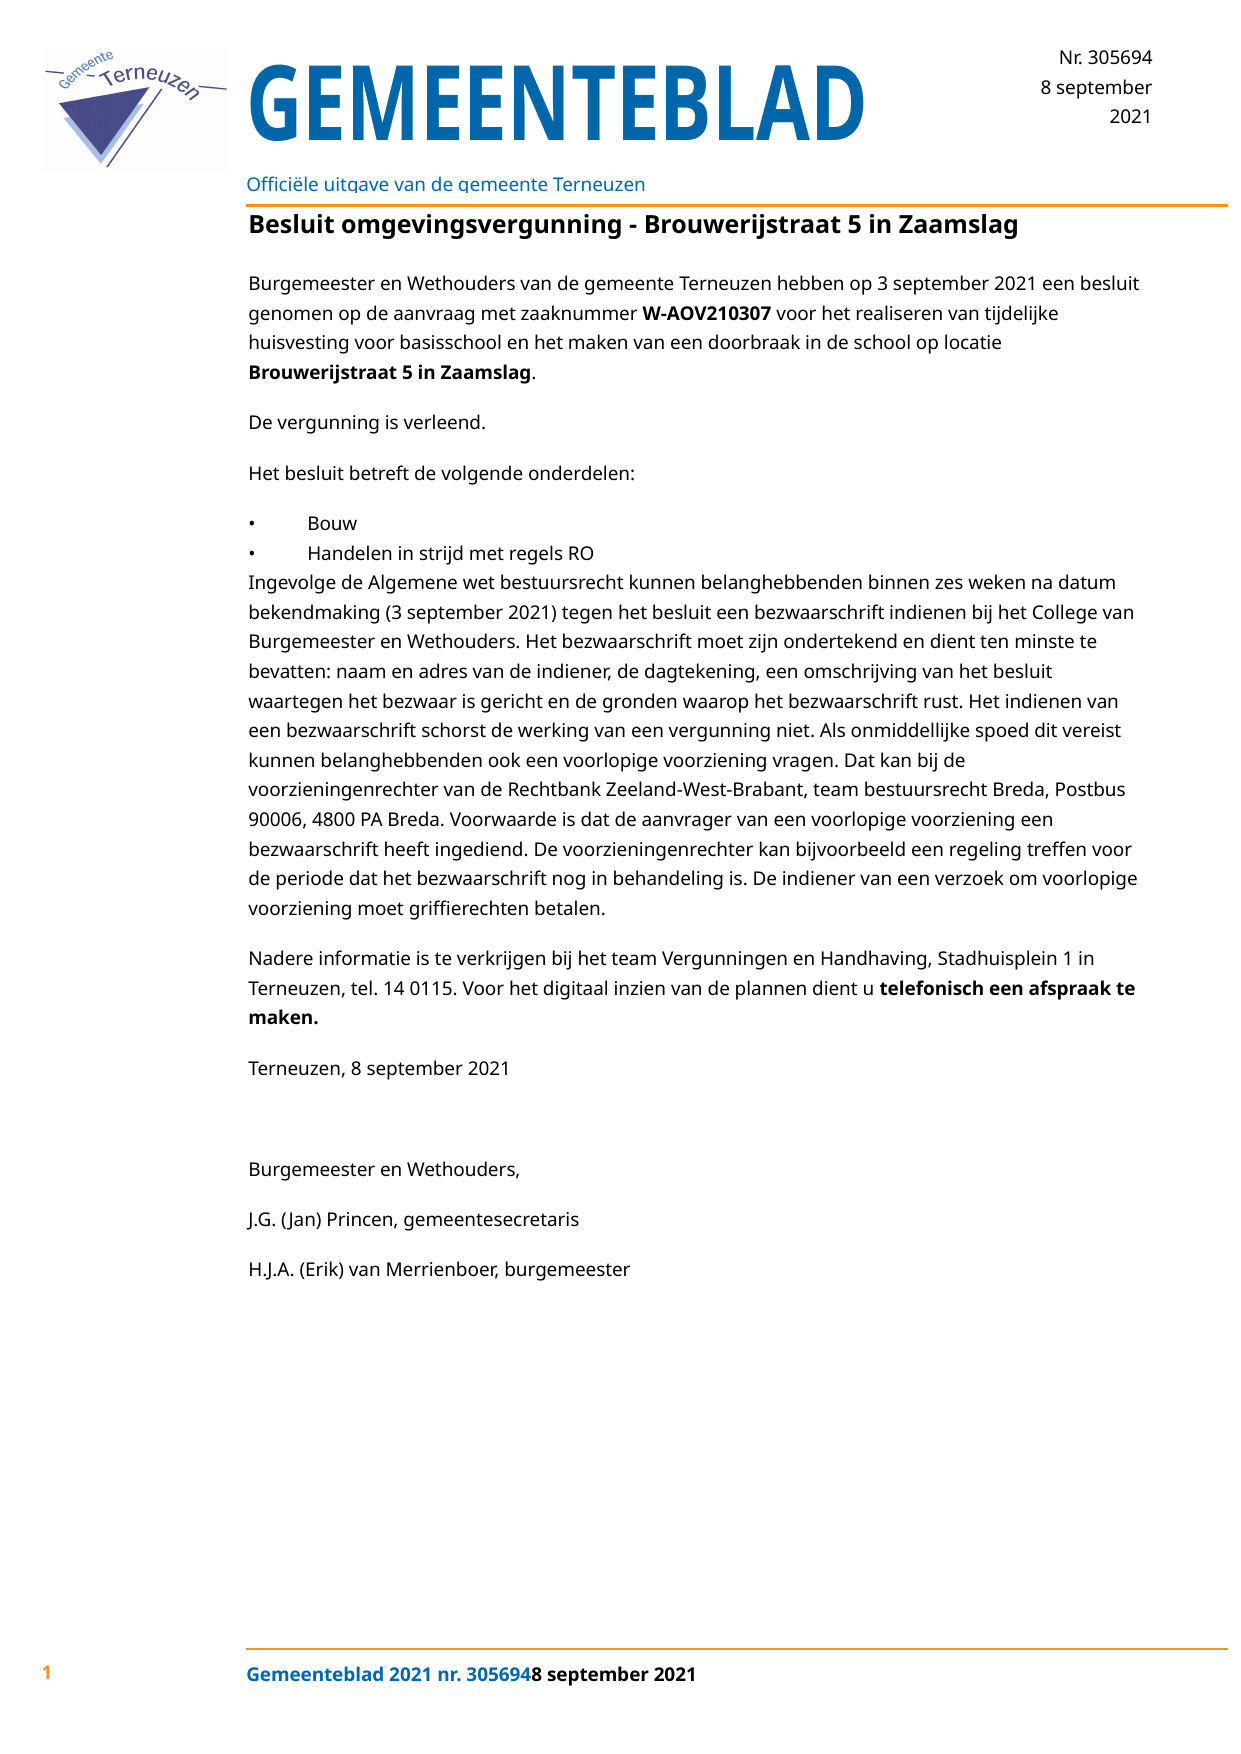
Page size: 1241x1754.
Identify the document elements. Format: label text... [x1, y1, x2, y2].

text De vergunning is verleend. [248, 409, 1152, 435]
list Handelen in strijd met regels RO [248, 540, 1152, 566]
text Burgemeester en Wethouders van de gemeente Terneuzen hebben op 3 september 2021 een besluit genomen op de aanvraag met zaaknummer W-AOV210307 voor het realiseren van tijdelijke huisvesting voor basisschool en het maken van een doorbraak in de school op locatie Brouwerijstraat 5 in Zaamslag. [248, 270, 1152, 385]
text Terneuzen, 8 september 2021 [248, 1055, 1152, 1081]
picture [41, 47, 231, 172]
text J.G. (Jan) Princen, gemeentesecretaris [248, 1206, 1152, 1232]
text Nadere informatie is te verkrijgen bij het team Vergunningen en Handhaving, Stadhuisplein 1 in Terneuzen, tel. 14 0115. Voor het digitaal inzien van de plannen dient u telefonisch een afspraak te maken. [248, 945, 1152, 1030]
text Het besluit betreft de volgende onderdelen: [248, 460, 1152, 486]
text H.J.A. (Erik) van Merrienboer, burgemeester [248, 1257, 1152, 1282]
text Ingevolge de Algemene wet bestuursrecht kunnen belanghebbenden binnen zes weken na datum bekendmaking (3 september 2021) tegen het besluit een bezwaarschrift indienen bij het College van Burgemeester en Wethouders. Het bezwaarschrift moet zijn ondertekend en dient ten minste te bevatten: naam en adres van de indiener, de dagtekening, een omschrijving van het besluit waartegen het bezwaar is gericht en de gronden waarop het bezwaarschrift rust. Het indienen van een bezwaarschrift schorst de werking van een vergunning niet. Als onmiddellijke spoed dit vereist kunnen belanghebbenden ook een voorlopige voorziening vragen. Dat kan bij de voorzieningenrechter van de Rechtbank Zeeland-West-Brabant, team bestuursrecht Breda, Postbus 90006, 4800 PA Breda. Voorwaarde is dat de aanvrager van een voorlopige voorziening een bezwaarschrift heeft ingediend. De voorzieningenrechter kan bijvoorbeeld een regeling treffen voor de periode dat het bezwaarschrift nog in behandeling is. De indiener van een verzoek om voorlopige voorziening moet griffierechten betalen. [248, 569, 1152, 921]
list Bouw [248, 510, 1152, 536]
text Besluit omgevingsvergunning - Brouwerijstraat 5 in Zaamslag [248, 207, 1152, 241]
text Burgemeester en Wethouders, [248, 1156, 1152, 1181]
